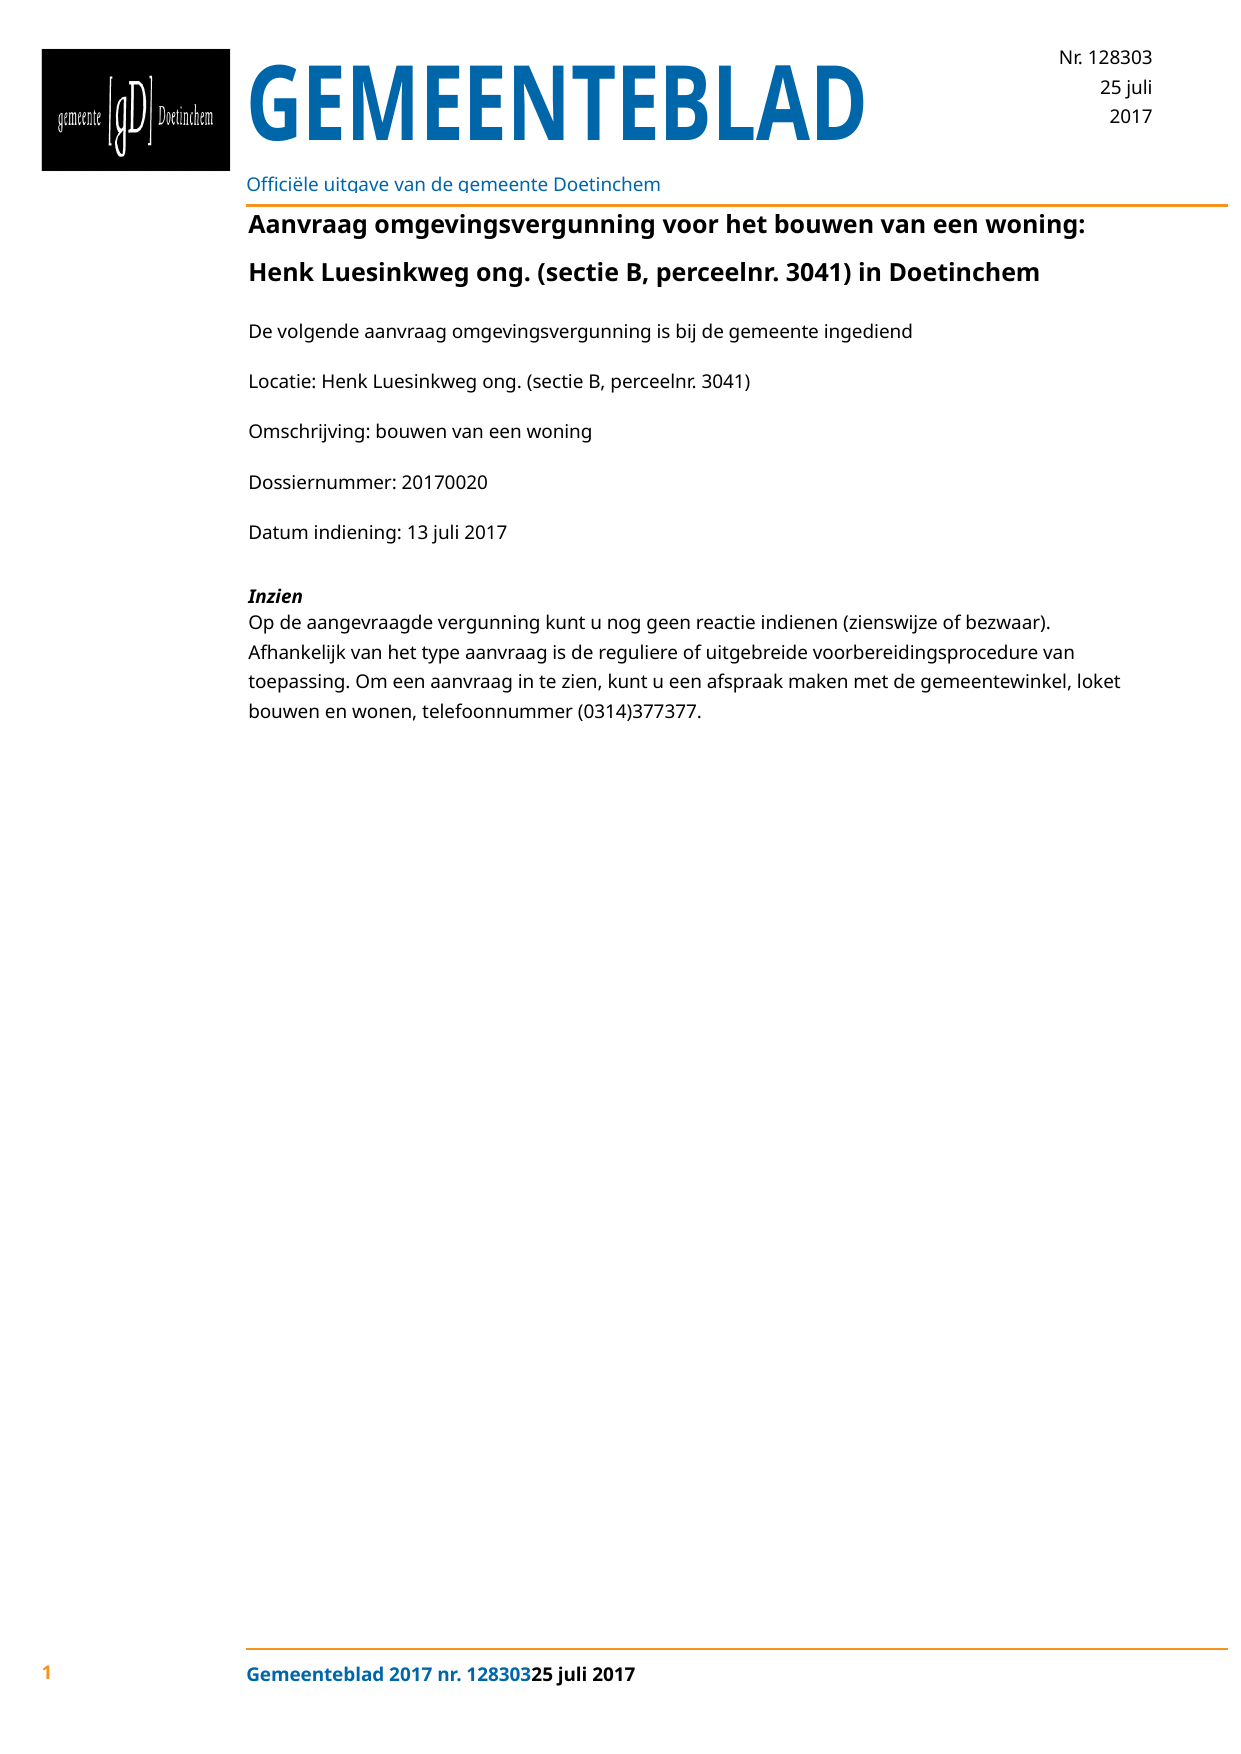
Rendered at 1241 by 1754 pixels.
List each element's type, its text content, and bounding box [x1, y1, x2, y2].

text Datum indiening: 13 juli 2017 [248, 519, 1152, 545]
text Dossiernummer: 20170020 [248, 469, 1152, 495]
text Op de aangevraagde vergunning kunt u nog geen reactie indienen (zienswijze of bezwaar). Afhankelijk van het type aanvraag is de reguliere of uitgebreide voorbereidingsprocedure van toepassing. Om een aanvraag in te zien, kunt u een afspraak maken met de gemeentewinkel, loket bouwen en wonen, telefoonnummer (0314)377377. [248, 609, 1152, 724]
text Inzien [248, 583, 1152, 609]
text Aanvraag omgevingsvergunning voor het bouwen van een woning: Henk Luesinkweg ong. (sectie B, perceelnr. 3041) in Doetinchem [248, 207, 1152, 288]
text Omschrijving: bouwen van een woning [248, 419, 1152, 444]
text Locatie: Henk Luesinkweg ong. (sectie B, perceelnr. 3041) [248, 368, 1152, 394]
picture [41, 47, 231, 172]
text De volgende aanvraag omgevingsvergunning is bij de gemeente ingediend [248, 318, 1152, 344]
